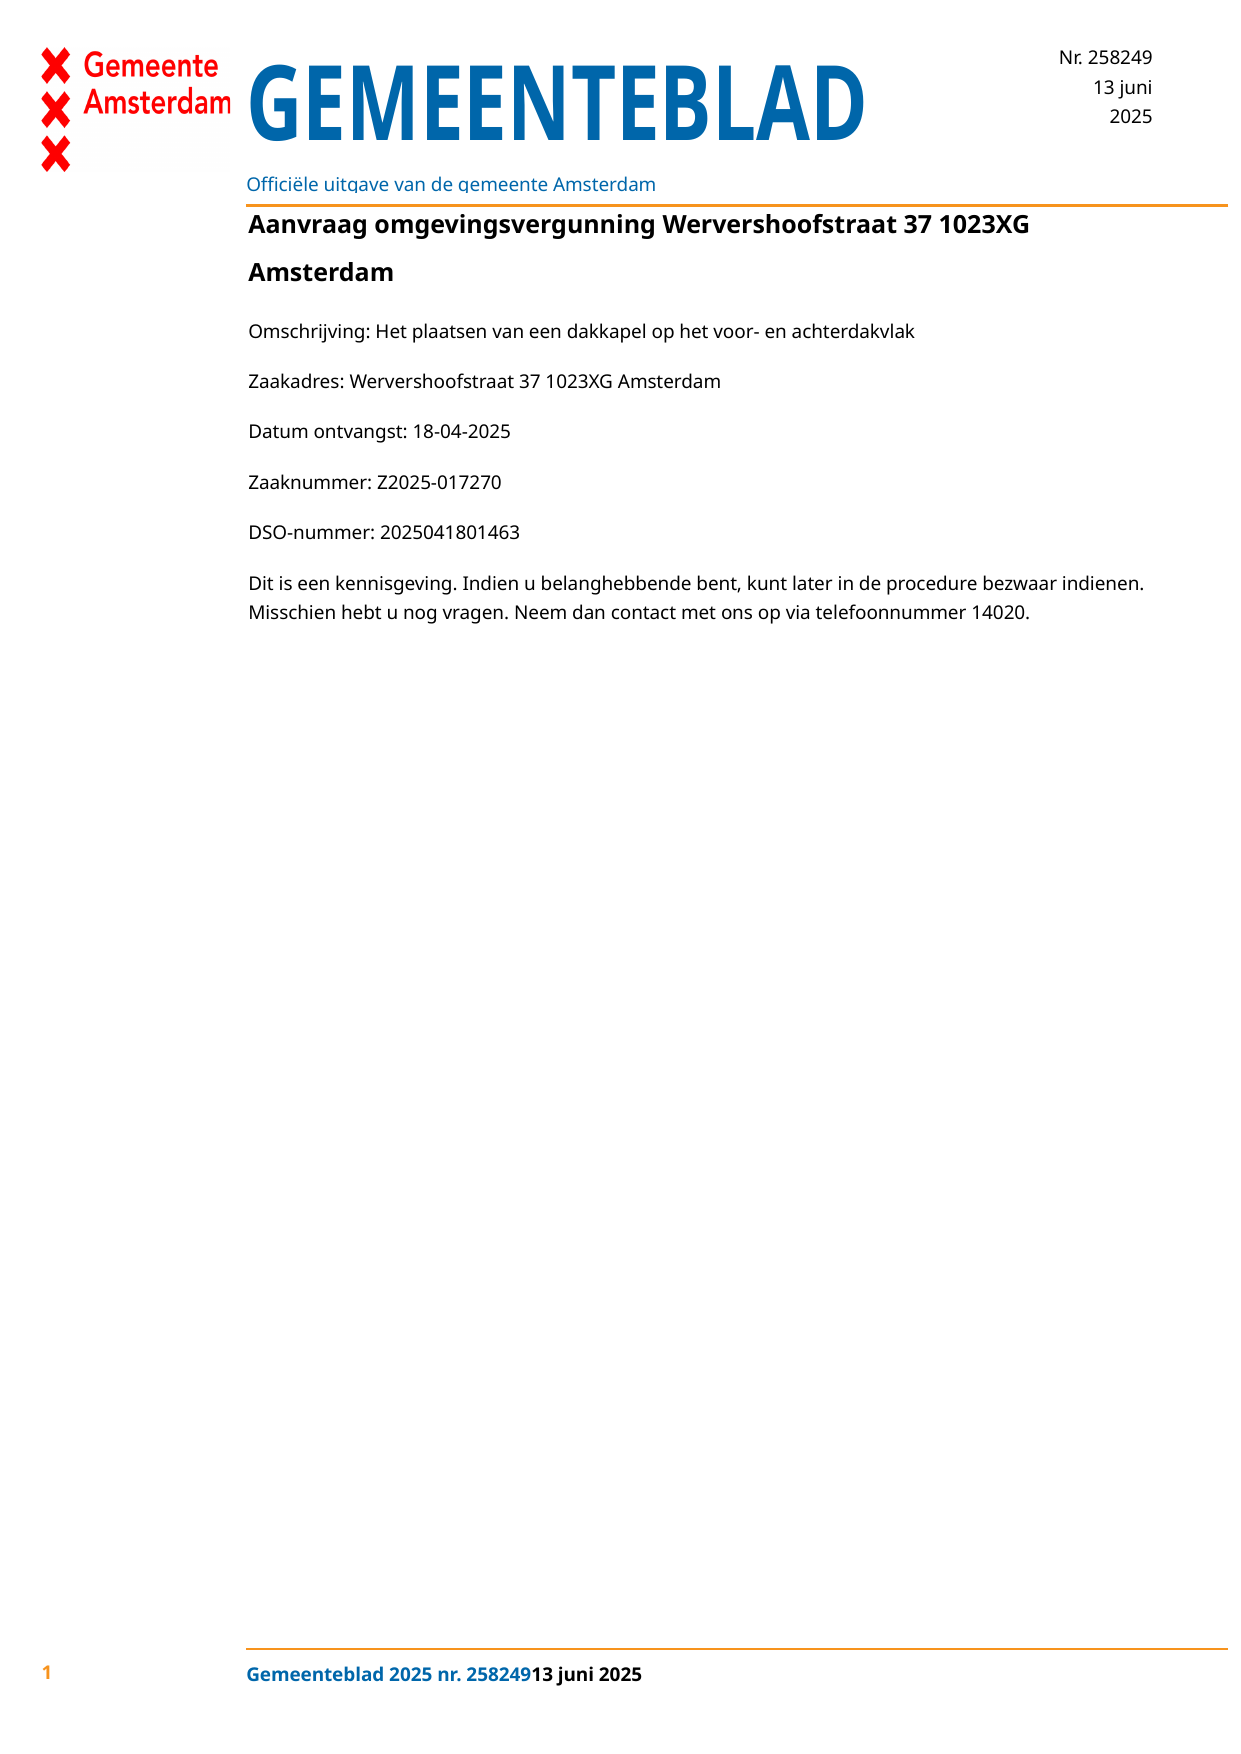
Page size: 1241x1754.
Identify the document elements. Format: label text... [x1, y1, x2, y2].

text Aanvraag omgevingsvergunning Wervershoofstraat 37 1023XG Amsterdam [248, 207, 1152, 288]
picture [41, 47, 231, 172]
text Dit is een kennisgeving. Indien u belanghebbende bent, kunt later in de procedure bezwaar indienen. Misschien hebt u nog vragen. Neem dan contact met ons op via telefoonnummer 14020. [248, 570, 1152, 625]
text DSO-nummer: 2025041801463 [248, 519, 1152, 545]
text Zaakadres: Wervershoofstraat 37 1023XG Amsterdam [248, 368, 1152, 394]
text Omschrijving: Het plaatsen van een dakkapel op het voor- en achterdakvlak [248, 318, 1152, 344]
text Datum ontvangst: 18-04-2025 [248, 419, 1152, 444]
text Zaaknummer: Z2025-017270 [248, 469, 1152, 495]
